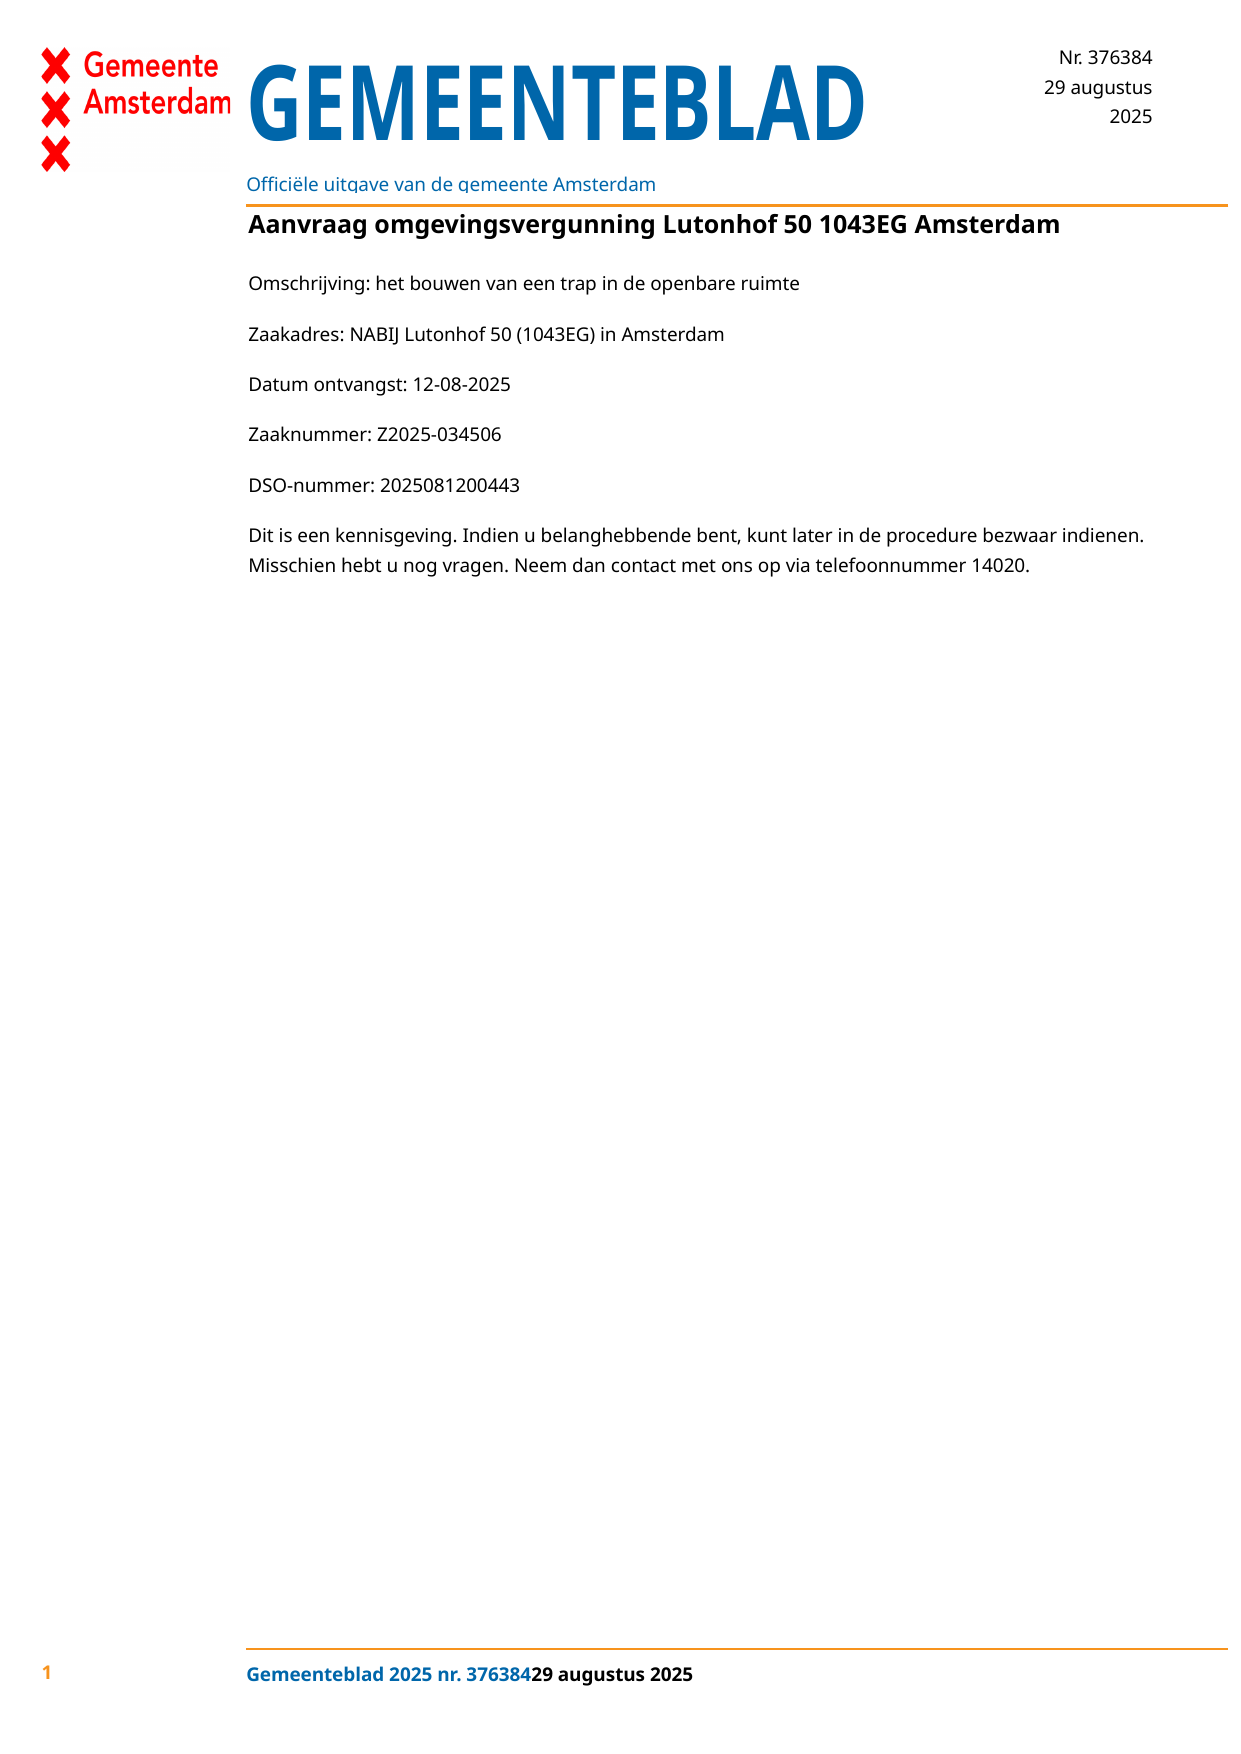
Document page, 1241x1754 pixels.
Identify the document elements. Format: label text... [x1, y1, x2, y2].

text Zaaknummer: Z2025-034506 [248, 422, 1152, 447]
text Zaakadres: NABIJ Lutonhof 50 (1043EG) in Amsterdam [248, 321, 1152, 346]
text DSO-nummer: 2025081200443 [248, 472, 1152, 498]
text Aanvraag omgevingsvergunning Lutonhof 50 1043EG Amsterdam [248, 207, 1152, 241]
picture [41, 47, 231, 172]
text Dit is een kennisgeving. Indien u belanghebbende bent, kunt later in de procedure bezwaar indienen. Misschien hebt u nog vragen. Neem dan contact met ons op via telefoonnummer 14020. [248, 522, 1152, 578]
text Datum ontvangst: 12-08-2025 [248, 371, 1152, 397]
text Omschrijving: het bouwen van een trap in de openbare ruimte [248, 270, 1152, 296]
